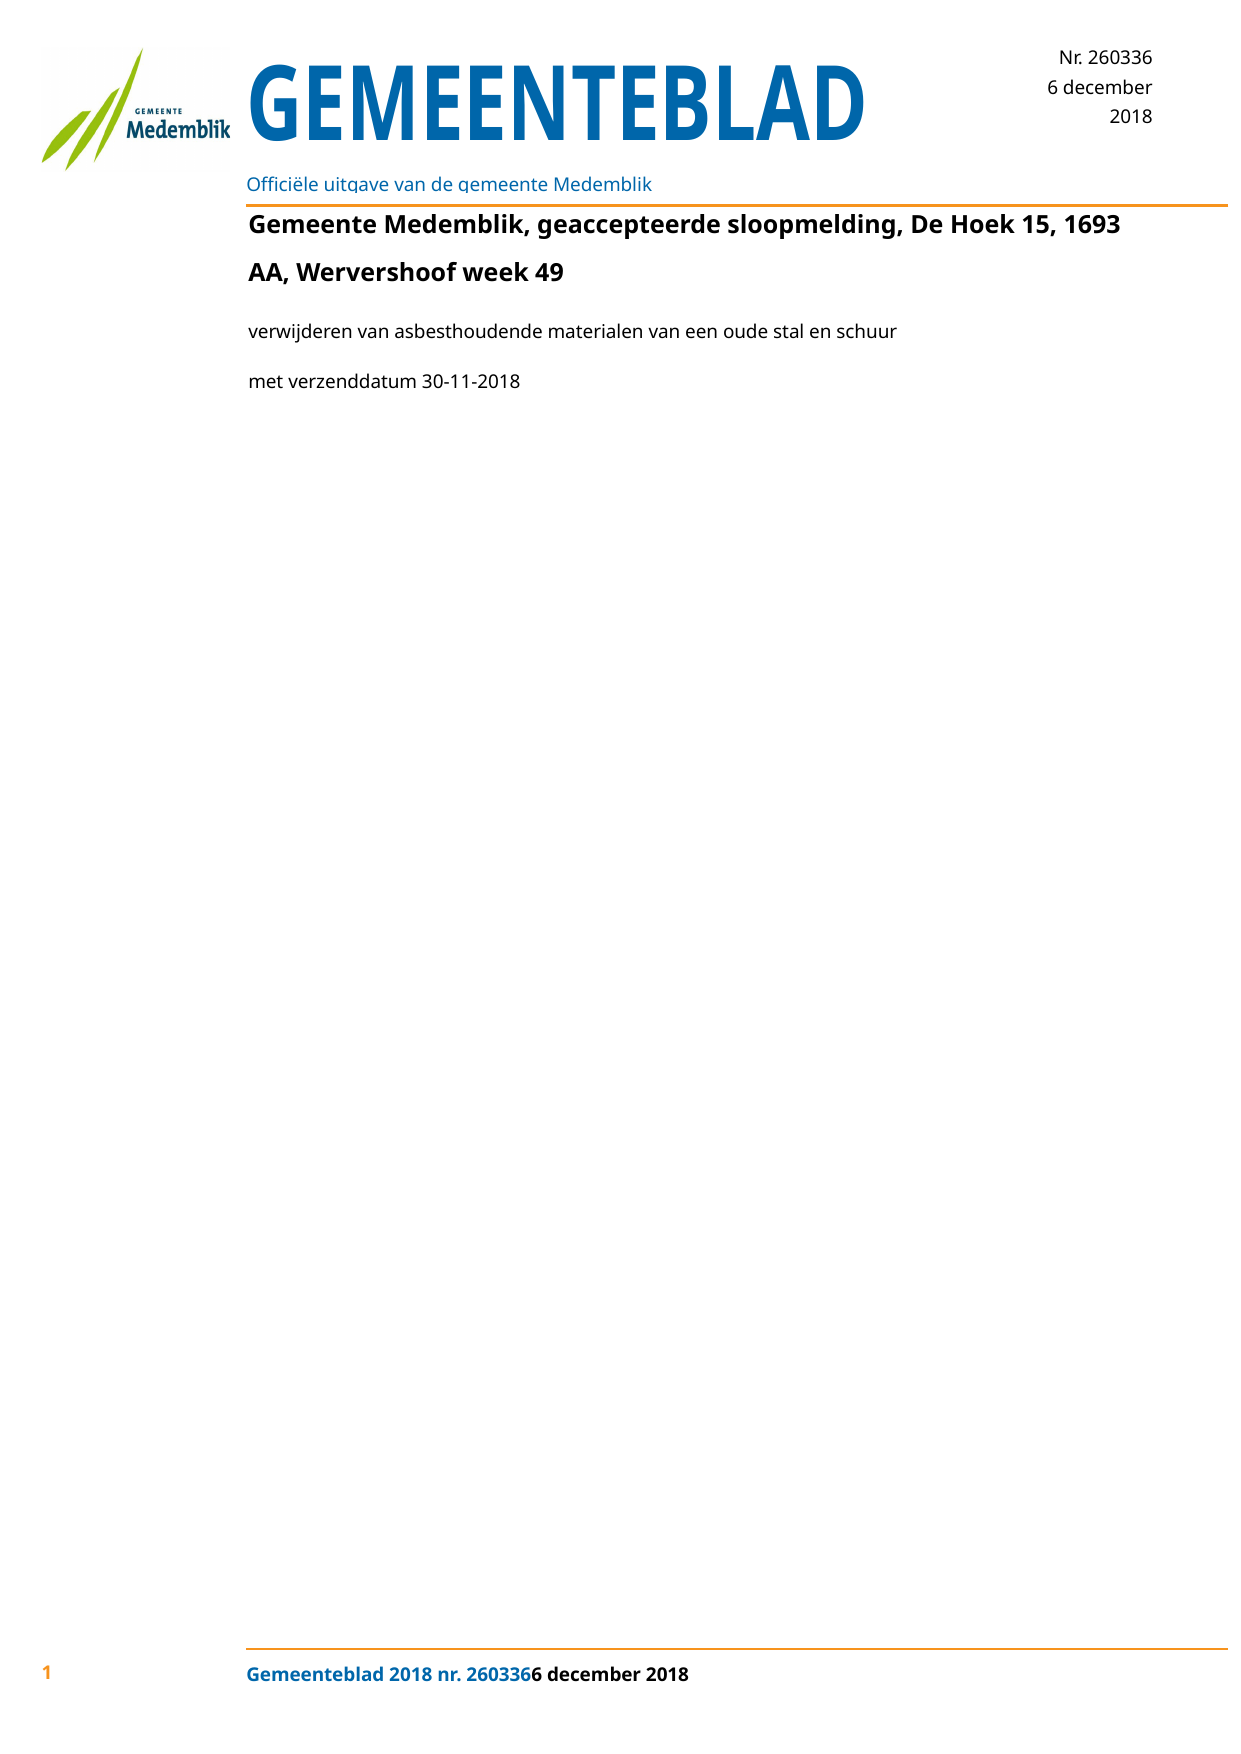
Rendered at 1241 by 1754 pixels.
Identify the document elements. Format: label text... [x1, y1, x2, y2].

text Gemeente Medemblik, geaccepteerde sloopmelding, De Hoek 15, 1693 AA, Wervershoof week 49 [248, 207, 1152, 288]
picture [41, 47, 231, 172]
text verwijderen van asbesthoudende materialen van een oude stal en schuur [248, 318, 1152, 344]
text met verzenddatum 30-11-2018 [248, 368, 1152, 394]
